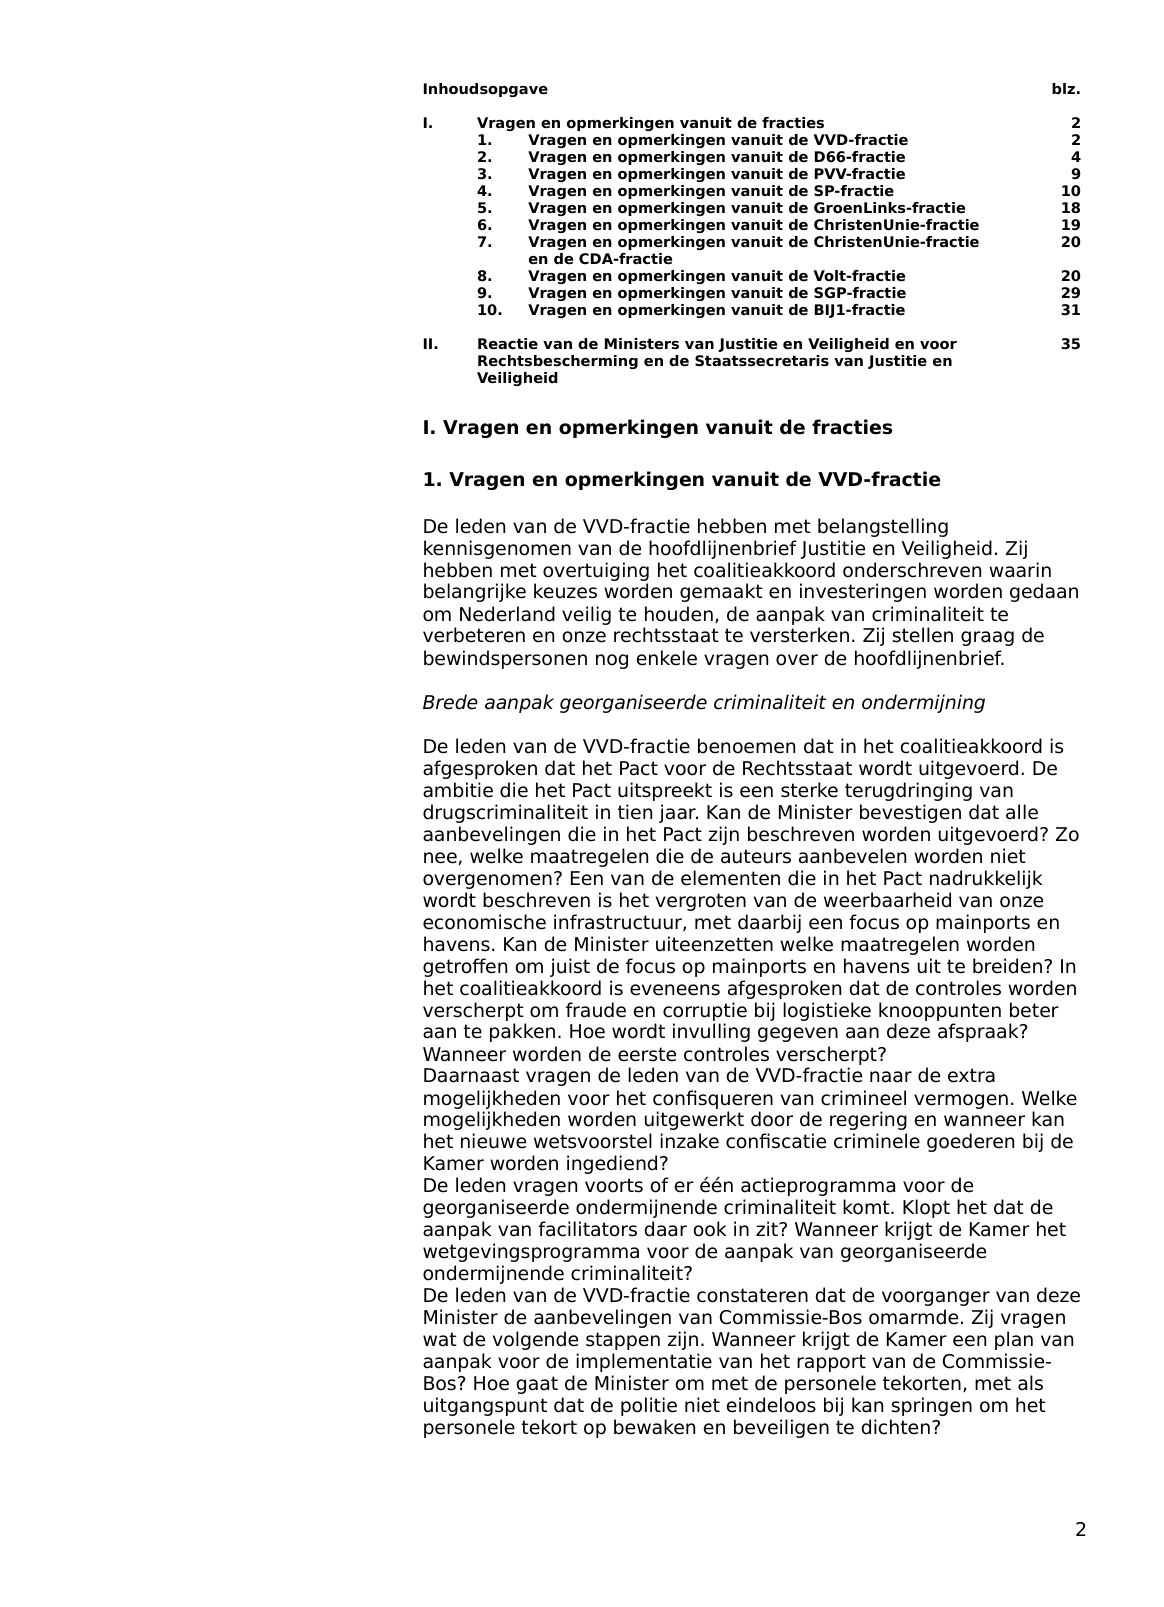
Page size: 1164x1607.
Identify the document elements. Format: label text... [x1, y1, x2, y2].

table_cell 19 [998, 217, 1087, 234]
table_cell Vragen en opmerkingen vanuit de PVV-fractie [522, 166, 998, 183]
text Daarnaast vragen de leden van de VVD-fractie naar de extra mogelijkheden voor het confisqueren van crimineel vermogen. Welke mogelijkheden worden uitgewerkt door de regering en wanneer kan het nieuwe wetsvoorstel inzake confiscatie criminele goederen bij de Kamer worden ingediend? [422, 1065, 1087, 1175]
table_cell [422, 98, 471, 115]
text De leden van de VVD-fractie benoemen dat in het coalitieakkoord is afgesproken dat het Pact voor de Rechtsstaat wordt uitgevoerd. De ambitie die het Pact uitspreekt is een sterke terugdringing van drugscriminaliteit in tien jaar. Kan de Minister bevestigen dat alle aanbevelingen die in het Pact zijn beschreven worden uitgevoerd? Zo nee, welke maatregelen die de auteurs aanbevelen worden niet overgenomen? Een van de elementen die in het Pact nadrukkelijk wordt beschreven is het vergroten van de weerbaarheid van onze economische infrastructuur, met daarbij een focus op mainports en havens. Kan de Minister uiteenzetten welke maatregelen worden getroffen om juist de focus op mainports en havens uit te breiden? In het coalitieakkoord is eveneens afgesproken dat de controles worden verscherpt om fraude en corruptie bij logistieke knooppunten beter aan te pakken. Hoe wordt invulling gegeven aan deze afspraak? Wanneer worden de eerste controles verscherpt? [422, 736, 1087, 1065]
table_cell 6. [471, 217, 522, 234]
subtitle Brede aanpak georganiseerde criminaliteit en ondermijning [422, 692, 1087, 713]
table_cell 4. [471, 183, 522, 200]
subtitle 1. Vragen en opmerkingen vanuit de VVD-fractie [422, 468, 1087, 491]
table_cell Vragen en opmerkingen vanuit de fracties [471, 115, 998, 132]
table_cell 20 [998, 268, 1087, 285]
text De leden van de VVD-fractie hebben met belangstelling kennisgenomen van de hoofdlijnenbrief Justitie en Veiligheid. Zij hebben met overtuiging het coalitieakkoord onderschreven waarin belangrijke keuzes worden gemaakt en investeringen worden gedaan om Nederland veilig te houden, de aanpak van criminaliteit te verbeteren en onze rechtsstaat te versterken. Zij stellen graag de bewindspersonen nog enkele vragen over de hoofdlijnenbrief. [422, 516, 1087, 669]
table_cell 29 [998, 285, 1087, 302]
table_cell 18 [998, 200, 1087, 217]
table_cell [422, 183, 471, 200]
table_cell [522, 319, 998, 336]
table_cell 9 [998, 166, 1087, 183]
text De leden vragen voorts of er één actieprogramma voor de georganiseerde ondermijnende criminaliteit komt. Klopt het dat de aanpak van facilitators daar ook in zit? Wanneer krijgt de Kamer het wetgevingsprogramma voor de aanpak van georganiseerde ondermijnende criminaliteit? [422, 1175, 1087, 1285]
table_cell I. [422, 115, 471, 132]
table_cell [422, 217, 471, 234]
table_cell 10. [471, 302, 522, 319]
table_cell Vragen en opmerkingen vanuit de SP-fractie [522, 183, 998, 200]
table_cell II. [422, 336, 471, 387]
table_cell 4 [998, 149, 1087, 166]
table_cell Vragen en opmerkingen vanuit de Volt-fractie [522, 268, 998, 285]
table_cell [422, 166, 471, 183]
table_cell [998, 319, 1087, 336]
table_cell [422, 319, 471, 336]
table_cell 2. [471, 149, 522, 166]
table_cell [422, 132, 471, 149]
table_cell 35 [998, 336, 1087, 387]
table_cell [422, 149, 471, 166]
table_cell Reactie van de Ministers van Justitie en Veiligheid en voor Rechtsbescherming en de Staatssecretaris van Justitie en Veiligheid [471, 336, 998, 387]
table_cell Vragen en opmerkingen vanuit de GroenLinks-fractie [522, 200, 998, 217]
text De leden van de VVD-fractie constateren dat de voorganger van deze Minister de aanbevelingen van Commissie-Bos omarmde. Zij vragen wat de volgende stappen zijn. Wanneer krijgt de Kamer een plan van aanpak voor de implementatie van het rapport van de Commissie-Bos? Hoe gaat de Minister om met de personele tekorten, met als uitgangspunt dat de politie niet eindeloos bij kan springen om het personele tekort op bewaken en beveiligen te dichten? [422, 1285, 1087, 1439]
table_header blz. [998, 81, 1087, 98]
table_cell 9. [471, 285, 522, 302]
table_cell 10 [998, 183, 1087, 200]
table_cell 7. [471, 234, 522, 268]
table_cell [422, 285, 471, 302]
table_cell Vragen en opmerkingen vanuit de VVD-fractie [522, 132, 998, 149]
table_cell 2 [998, 115, 1087, 132]
table_cell 8. [471, 268, 522, 285]
table_cell Vragen en opmerkingen vanuit de ChristenUnie-fractie [522, 217, 998, 234]
table_cell 3. [471, 166, 522, 183]
table_header Inhoudsopgave [422, 81, 998, 98]
table_cell [471, 319, 522, 336]
table_cell 5. [471, 200, 522, 217]
table_cell [422, 200, 471, 217]
table_cell [422, 234, 471, 268]
table_cell [422, 268, 471, 285]
table_cell Vragen en opmerkingen vanuit de BIJ1-fractie [522, 302, 998, 319]
table_cell [522, 98, 998, 115]
table_cell 31 [998, 302, 1087, 319]
table_cell Vragen en opmerkingen vanuit de ChristenUnie-fractie en de CDA-fractie [522, 234, 998, 268]
table_cell Vragen en opmerkingen vanuit de D66-fractie [522, 149, 998, 166]
table_cell [471, 98, 522, 115]
table_cell Vragen en opmerkingen vanuit de SGP-fractie [522, 285, 998, 302]
table_cell [422, 302, 471, 319]
table_cell 1. [471, 132, 522, 149]
table_cell [998, 98, 1087, 115]
table_cell 20 [998, 234, 1087, 268]
table_cell 2 [998, 132, 1087, 149]
subtitle I. Vragen en opmerkingen vanuit de fracties [422, 417, 1087, 438]
